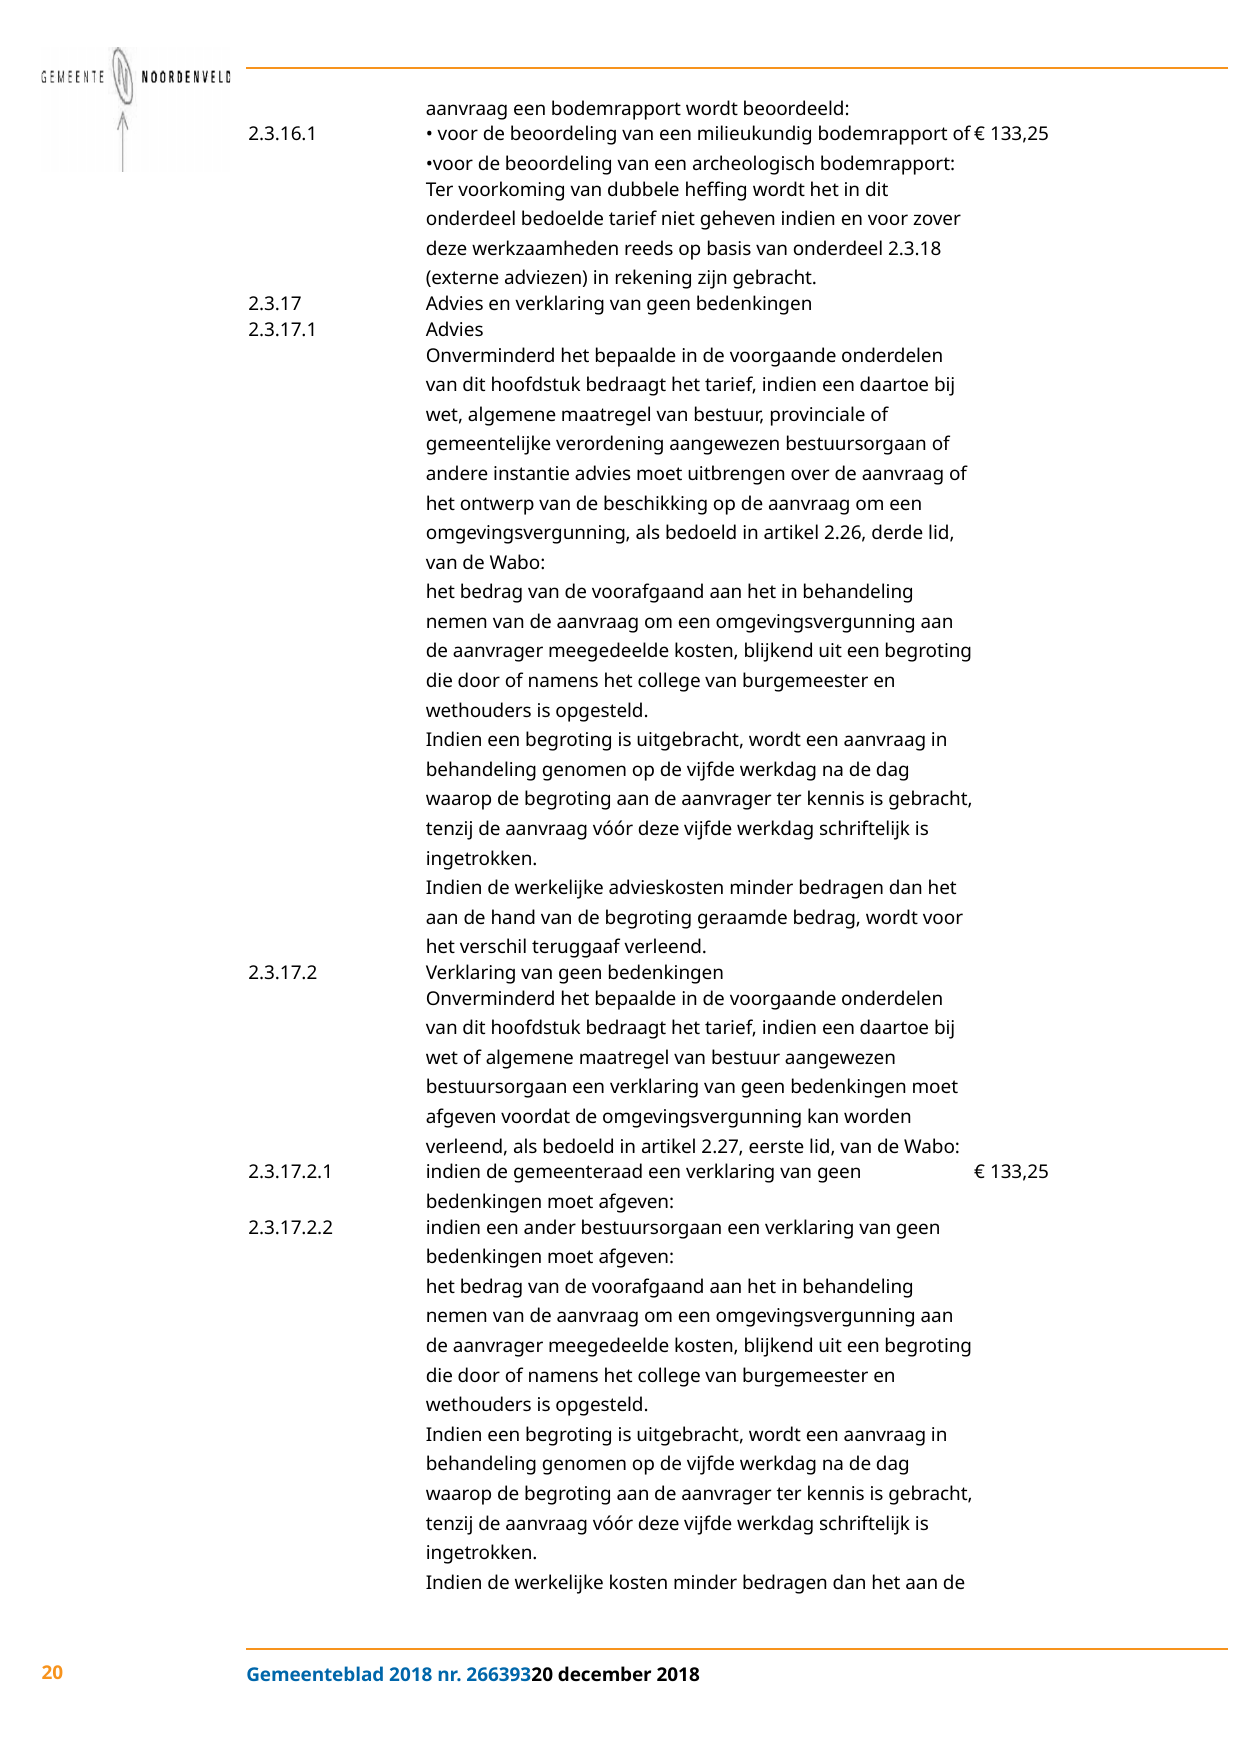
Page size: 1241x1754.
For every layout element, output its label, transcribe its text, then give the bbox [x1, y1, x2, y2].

table_cell 2.3.17.2.2 [248, 1214, 426, 1594]
table_cell 2.3.17 [248, 290, 426, 316]
table_cell Advies [426, 316, 974, 342]
table_cell [974, 342, 1152, 959]
table_cell Ter voorkoming van dubbele heffing wordt het in dit onderdeel bedoelde tarief niet geheven indien en voor zover deze werkzaamheden reeds op basis van onderdeel 2.3.18 (externe adviezen) in rekening zijn gebracht. [426, 176, 974, 290]
table_cell € 133,25 [974, 1159, 1152, 1214]
table_cell aanvraag een bodemrapport wordt beoordeeld: [426, 95, 974, 121]
table_cell [974, 959, 1152, 985]
table_cell [248, 95, 426, 121]
table_cell 2.3.17.2.1 [248, 1159, 426, 1214]
table_cell 2.3.16.1 [248, 121, 426, 176]
table_cell [974, 95, 1152, 121]
table_cell indien de gemeenteraad een verklaring van geen bedenkingen moet afgeven: [426, 1159, 974, 1214]
table_cell [248, 342, 426, 959]
picture [41, 47, 231, 172]
table_cell [974, 985, 1152, 1158]
table_cell € 133,25 [974, 121, 1152, 176]
table_cell 2.3.17.1 [248, 316, 426, 342]
table_cell [248, 176, 426, 290]
table_cell Verklaring van geen bedenkingen [426, 959, 974, 985]
table_cell Onverminderd het bepaalde in de voorgaande onderdelen van dit hoofdstuk bedraagt het tarief, indien een daartoe bij wet of algemene maatregel van bestuur aangewezen bestuursorgaan een verklaring van geen bedenkingen moet afgeven voordat de omgevingsvergunning kan worden verleend, als bedoeld in artikel 2.27, eerste lid, van de Wabo: [426, 985, 974, 1158]
table_cell [974, 1214, 1152, 1594]
table_cell 2.3.17.2 [248, 959, 426, 985]
table_cell • voor de beoordeling van een milieukundig bodemrapport of •voor de beoordeling van een archeologisch bodemrapport: [426, 121, 974, 176]
table_cell [974, 316, 1152, 342]
table_cell Advies en verklaring van geen bedenkingen [426, 290, 974, 316]
table_cell Onverminderd het bepaalde in de voorgaande onderdelen van dit hoofdstuk bedraagt het tarief, indien een daartoe bij wet, algemene maatregel van bestuur, provinciale of gemeentelijke verordening aangewezen bestuursorgaan of andere instantie advies moet uitbrengen over de aanvraag of het ontwerp van de beschikking op de aanvraag om een omgevingsvergunning, als bedoeld in artikel 2.26, derde lid, van de Wabo: het bedrag van de voorafgaand aan het in behandeling nemen van de aanvraag om een omgevingsvergunning aan de aanvrager meegedeelde kosten, blijkend uit een begroting die door of namens het college van burgemeester en wethouders is opgesteld. Indien een begroting is uitgebracht, wordt een aanvraag in behandeling genomen op de vijfde werkdag na de dag waarop de begroting aan de aanvrager ter kennis is gebracht, tenzij de aanvraag vóór deze vijfde werkdag schriftelijk is ingetrokken. Indien de werkelijke advieskosten minder bedragen dan het aan de hand van de begroting geraamde bedrag, wordt voor het verschil teruggaaf verleend. [426, 342, 974, 959]
table_cell [248, 985, 426, 1158]
table_cell indien een ander bestuursorgaan een verklaring van geen bedenkingen moet afgeven: het bedrag van de voorafgaand aan het in behandeling nemen van de aanvraag om een omgevingsvergunning aan de aanvrager meegedeelde kosten, blijkend uit een begroting die door of namens het college van burgemeester en wethouders is opgesteld. Indien een begroting is uitgebracht, wordt een aanvraag in behandeling genomen op de vijfde werkdag na de dag waarop de begroting aan de aanvrager ter kennis is gebracht, tenzij de aanvraag vóór deze vijfde werkdag schriftelijk is ingetrokken. Indien de werkelijke kosten minder bedragen dan het aan de [426, 1214, 974, 1594]
table_cell [974, 290, 1152, 316]
table_cell [974, 176, 1152, 290]
